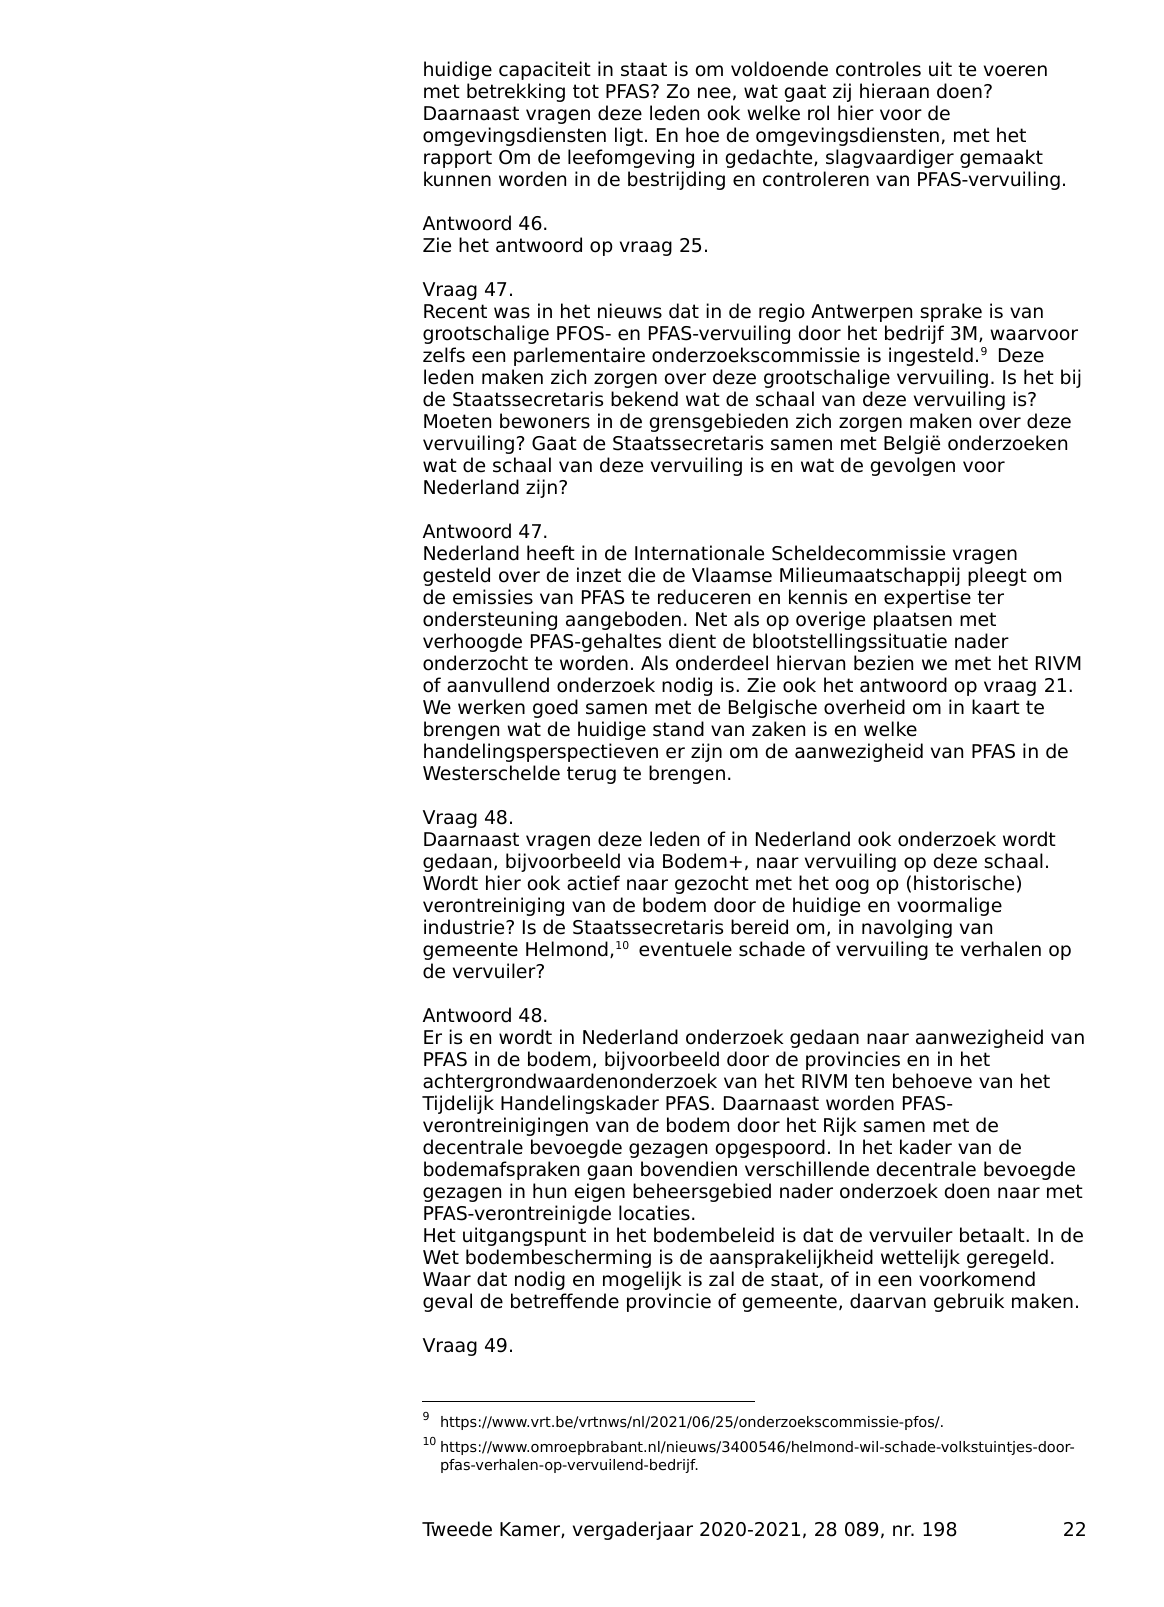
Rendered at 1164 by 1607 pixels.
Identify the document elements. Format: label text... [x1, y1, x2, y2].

text Vraag 49. [422, 1335, 1087, 1357]
text Er is en wordt in Nederland onderzoek gedaan naar aanwezigheid van PFAS in de bodem, bijvoorbeeld door de provincies en in het achtergrondwaardenonderzoek van het RIVM ten behoeve van het Tijdelijk Handelingskader PFAS. Daarnaast worden PFAS-verontreinigingen van de bodem door het Rijk samen met de decentrale bevoegde gezagen opgespoord. In het kader van de bodemafspraken gaan bovendien verschillende decentrale bevoegde gezagen in hun eigen beheersgebied nader onderzoek doen naar met PFAS-verontreinigde locaties. [422, 1027, 1087, 1225]
text Nederland heeft in de Internationale Scheldecommissie vragen gesteld over de inzet die de Vlaamse Milieumaatschappij pleegt om de emissies van PFAS te reduceren en kennis en expertise ter ondersteuning aangeboden. Net als op overige plaatsen met verhoogde PFAS-gehaltes dient de blootstellingssituatie nader onderzocht te worden. Als onderdeel hiervan bezien we met het RIVM of aanvullend onderzoek nodig is. Zie ook het antwoord op vraag 21. [422, 543, 1087, 697]
text Antwoord 46. [422, 213, 1087, 235]
text Recent was in het nieuws dat in de regio Antwerpen sprake is van grootschalige PFOS- en PFAS-vervuiling door het bedrijf 3M, waarvoor zelfs een parlementaire onderzoekscommissie is ingesteld. Deze leden maken zich zorgen over deze grootschalige vervuiling. Is het bij de Staatssecretaris bekend wat de schaal van deze vervuiling is? Moeten bewoners in de grensgebieden zich zorgen maken over deze vervuiling? Gaat de Staatssecretaris samen met België onderzoeken wat de schaal van deze vervuiling is en wat de gevolgen voor Nederland zijn? [422, 301, 1087, 499]
text https://www.omroepbrabant.nl/nieuws/3400546/helmond-wil-schade-volkstuintjes-door-pfas-verhalen-op-vervuilend-bedrijf. [422, 1435, 1087, 1474]
text Daarnaast vragen deze leden of in Nederland ook onderzoek wordt gedaan, bijvoorbeeld via Bodem+, naar vervuiling op deze schaal. Wordt hier ook actief naar gezocht met het oog op (historische) verontreiniging van de bodem door de huidige en voormalige industrie? Is de Staatssecretaris bereid om, in navolging van gemeente Helmond, eventuele schade of vervuiling te verhalen op de vervuiler? [422, 829, 1087, 983]
text Vraag 48. [422, 807, 1087, 829]
text Antwoord 48. [422, 1005, 1087, 1027]
text https://www.vrt.be/vrtnws/nl/2021/06/25/onderzoekscommissie-pfos/. [422, 1410, 1087, 1432]
text Antwoord 47. [422, 521, 1087, 543]
text Zie het antwoord op vraag 25. [422, 235, 1087, 257]
text huidige capaciteit in staat is om voldoende controles uit te voeren met betrekking tot PFAS? Zo nee, wat gaat zij hieraan doen? Daarnaast vragen deze leden ook welke rol hier voor de omgevingsdiensten ligt. En hoe de omgevingsdiensten, met het rapport Om de leefomgeving in gedachte, slagvaardiger gemaakt kunnen worden in de bestrijding en controleren van PFAS-vervuiling. [422, 59, 1087, 191]
text Het uitgangspunt in het bodembeleid is dat de vervuiler betaalt. In de Wet bodembescherming is de aansprakelijkheid wettelijk geregeld. Waar dat nodig en mogelijk is zal de staat, of in een voorkomend geval de betreffende provincie of gemeente, daarvan gebruik maken. [422, 1225, 1087, 1313]
text Vraag 47. [422, 279, 1087, 301]
text We werken goed samen met de Belgische overheid om in kaart te brengen wat de huidige stand van zaken is en welke handelingsperspectieven er zijn om de aanwezigheid van PFAS in de Westerschelde terug te brengen. [422, 697, 1087, 785]
